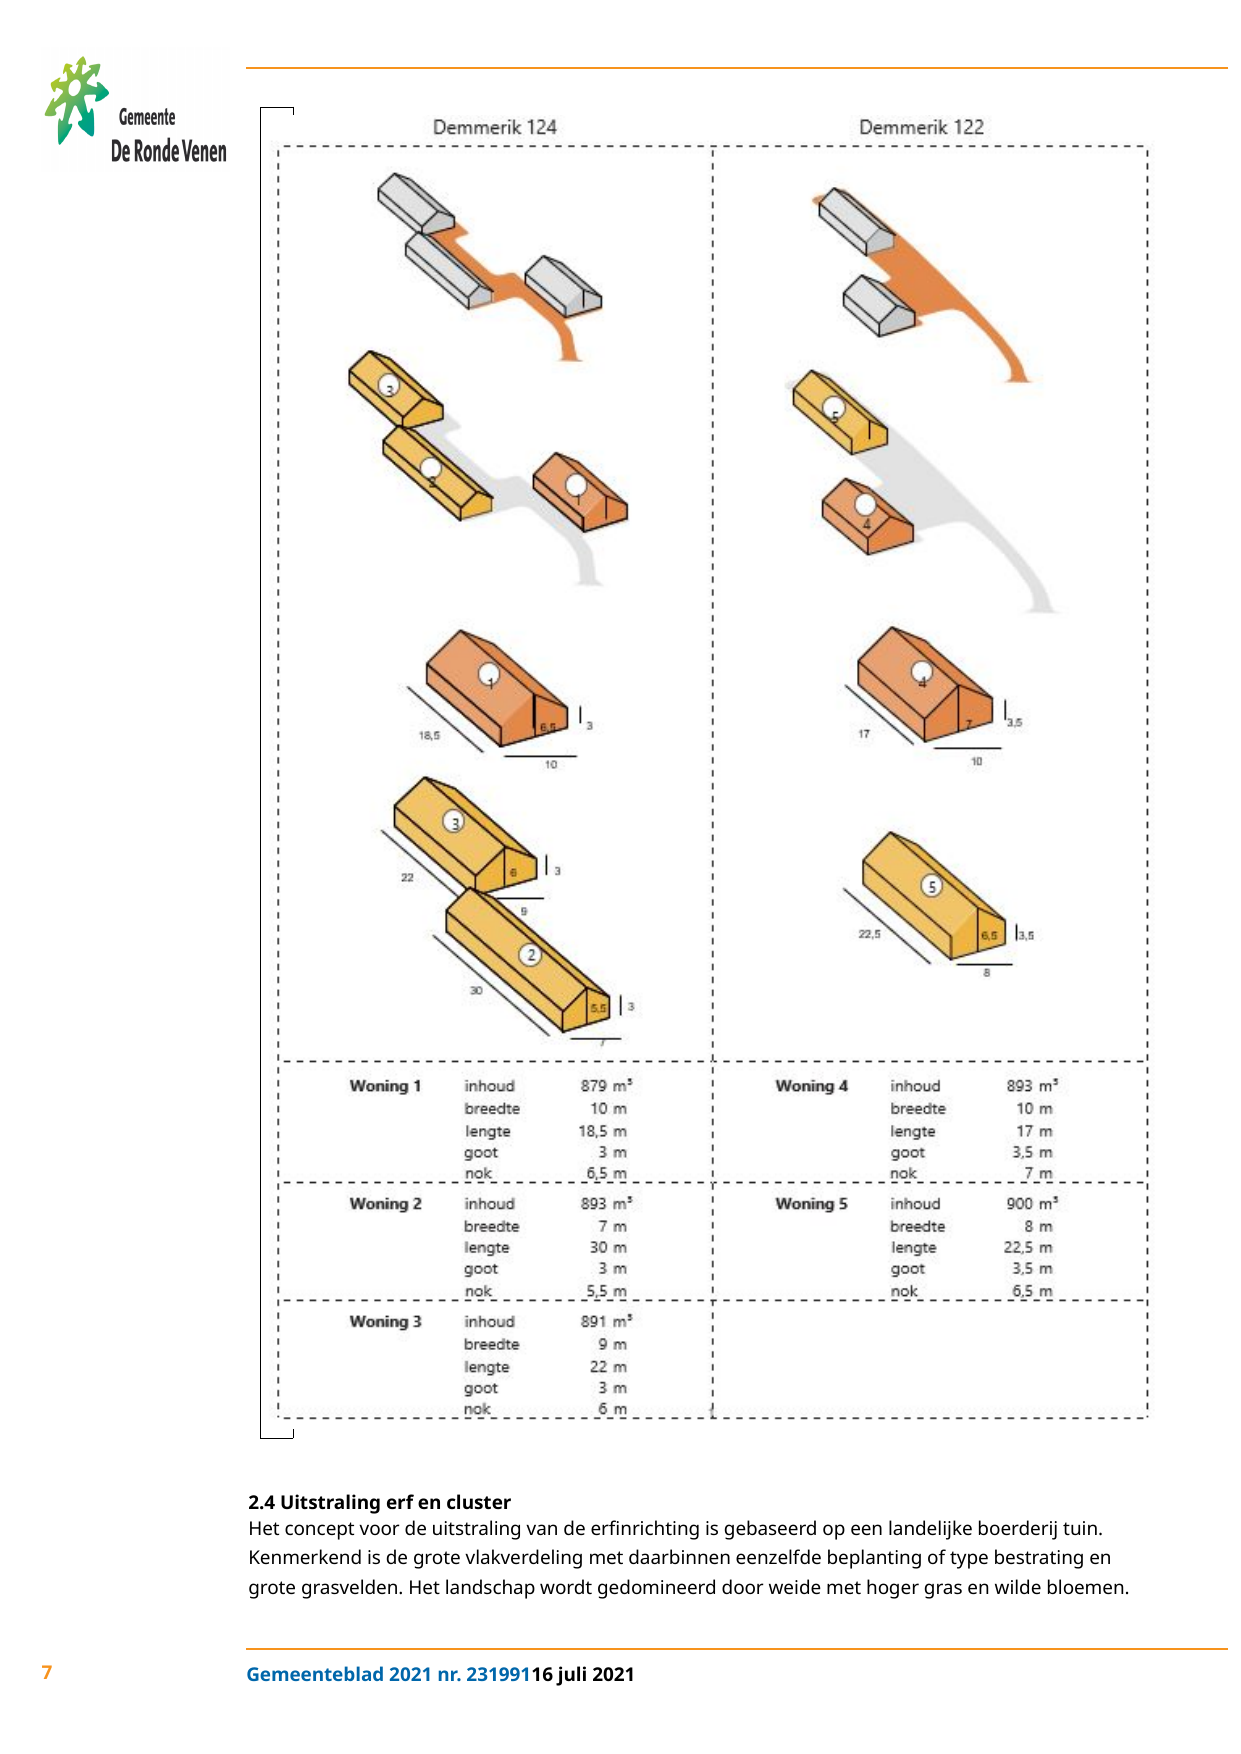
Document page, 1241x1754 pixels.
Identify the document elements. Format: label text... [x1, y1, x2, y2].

text 2.4 Uitstraling erf en cluster [248, 1489, 1152, 1515]
picture [268, 115, 1155, 1429]
text Het concept voor de uitstraling van de erfinrichting is gebaseerd op een landelijke boerderij tuin. Kenmerkend is de grote vlakverdeling met daarbinnen eenzelfde beplanting of type bestrating en grote grasvelden. Het landschap wordt gedomineerd door weide met hoger gras en wilde bloemen. [248, 1515, 1152, 1599]
picture [41, 47, 231, 172]
